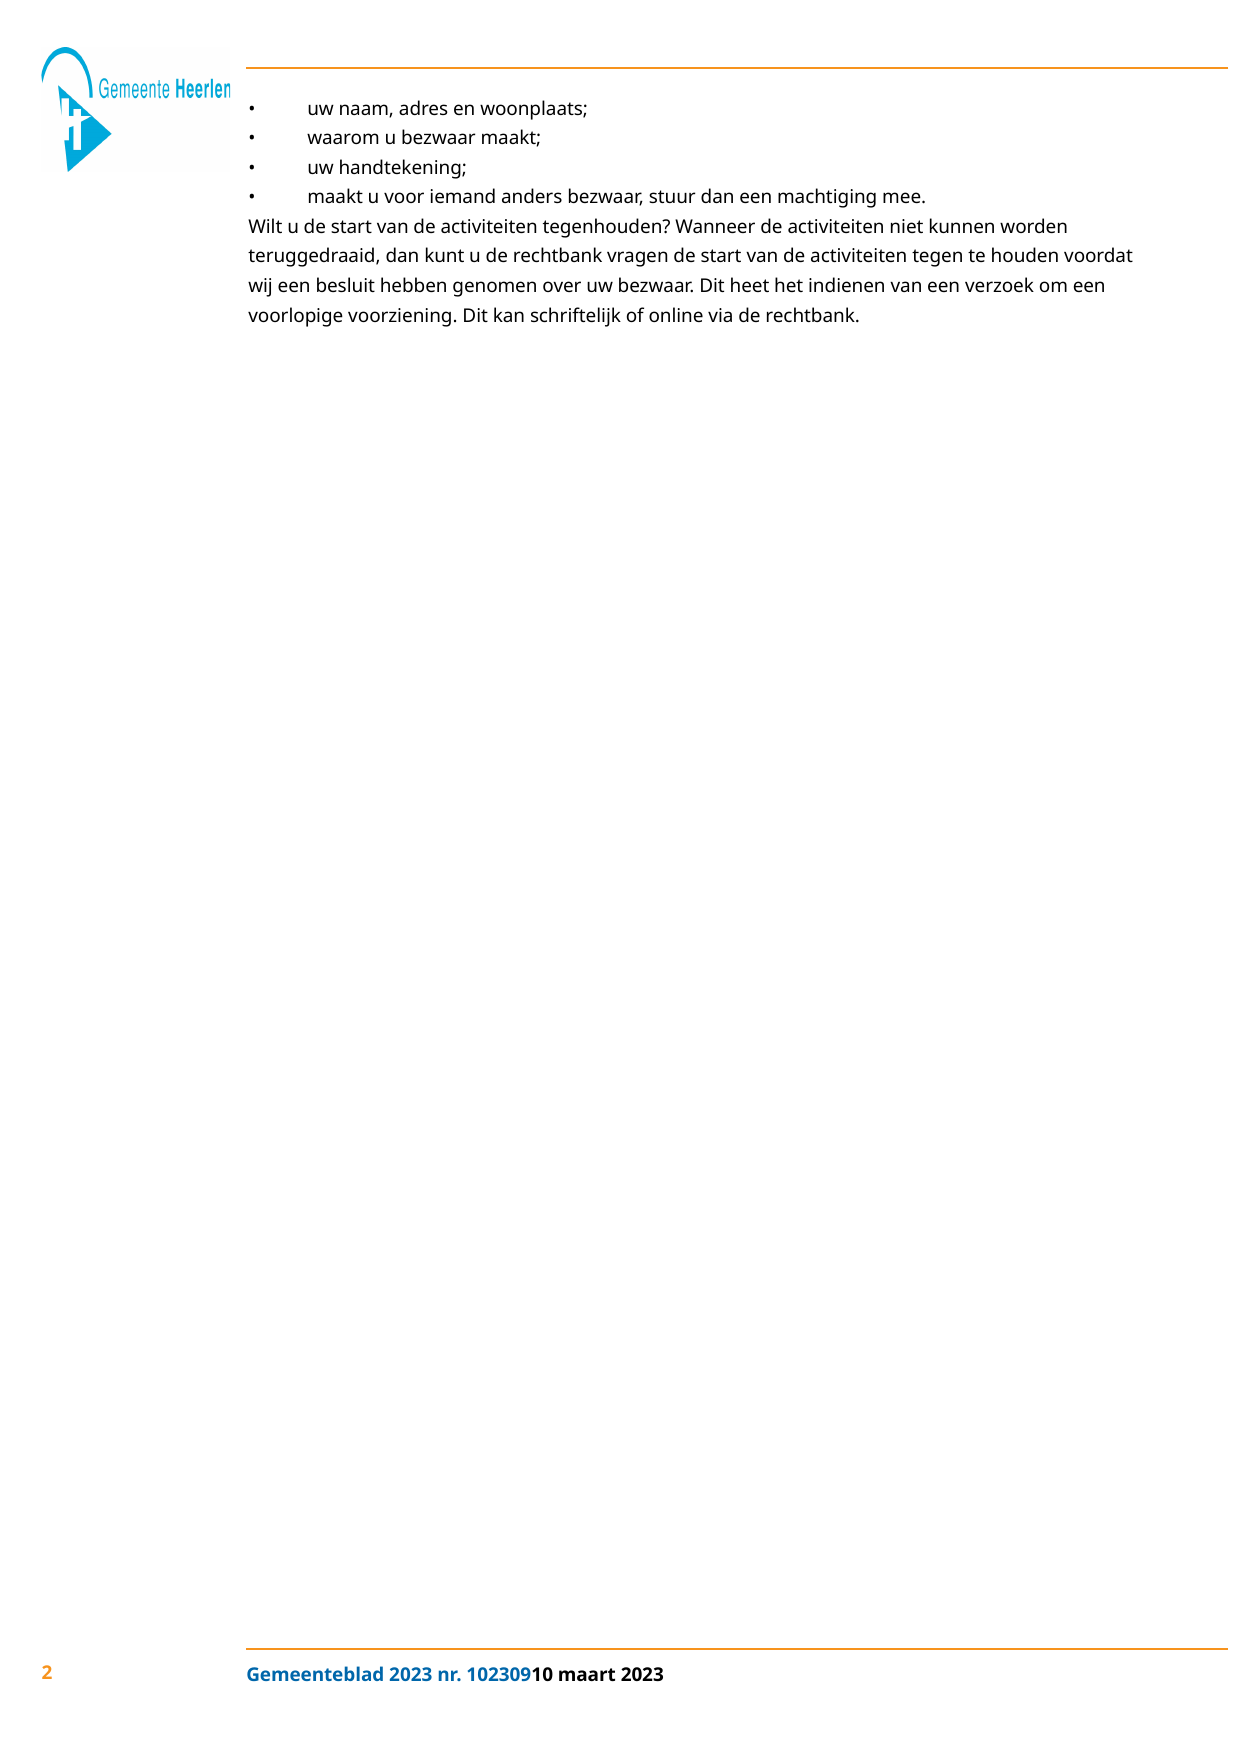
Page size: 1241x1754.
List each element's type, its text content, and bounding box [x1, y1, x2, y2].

picture [41, 47, 231, 172]
list uw handtekening; [248, 154, 1152, 180]
text Wilt u de start van de activiteiten tegenhouden? Wanneer de activiteiten niet kunnen worden teruggedraaid, dan kunt u de rechtbank vragen de start van de activiteiten tegen te houden voordat wij een besluit hebben genomen over uw bezwaar. Dit heet het indienen van een verzoek om een voorlopige voorziening. Dit kan schriftelijk of online via de rechtbank. [248, 213, 1152, 328]
list maakt u voor iemand anders bezwaar, stuur dan een machtiging mee. [248, 183, 1152, 209]
list uw naam, adres en woonplaats; [248, 95, 1152, 121]
list waarom u bezwaar maakt; [248, 124, 1152, 150]
picture [41, 47, 59, 70]
